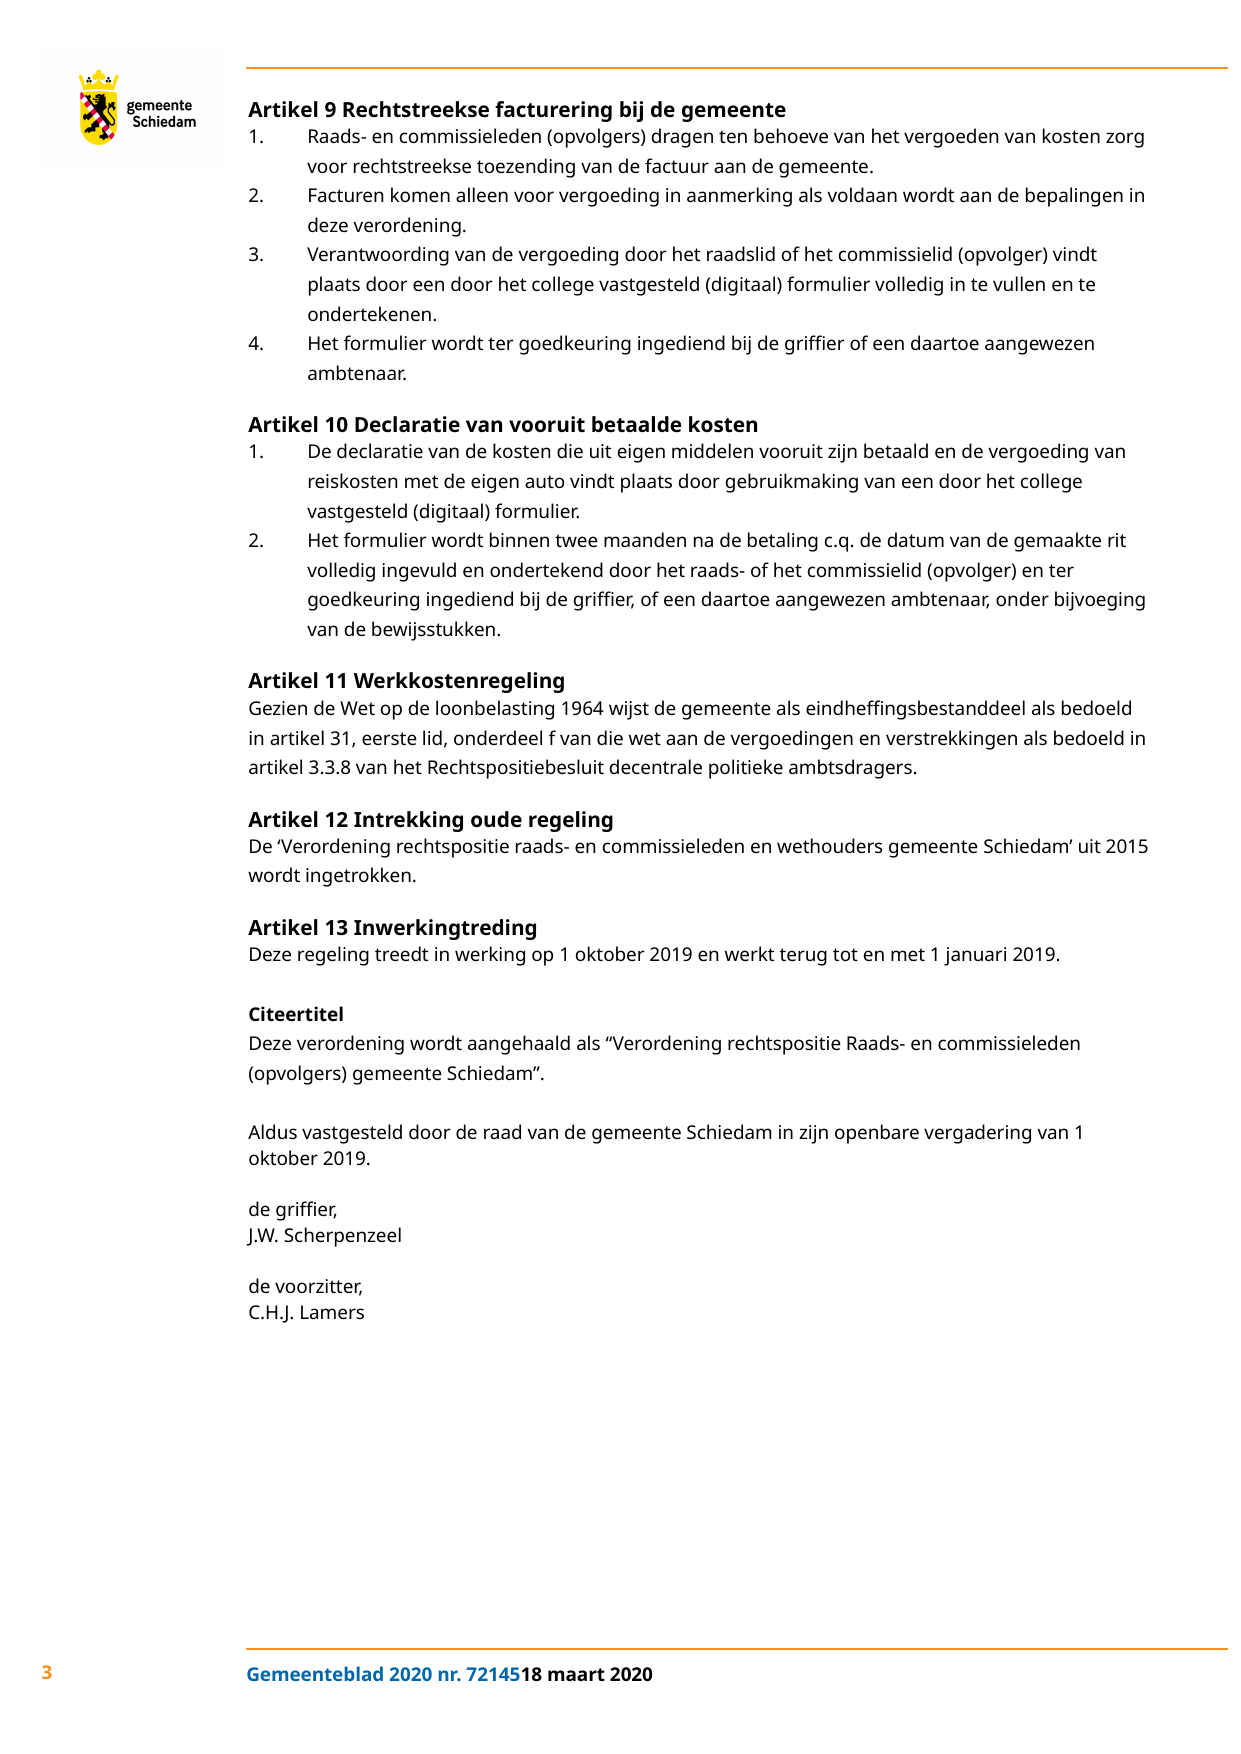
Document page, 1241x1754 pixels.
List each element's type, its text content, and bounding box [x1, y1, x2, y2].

text Artikel 10 Declaratie van vooruit betaalde kosten [248, 410, 1152, 439]
text C.H.J. Lamers [248, 1299, 1152, 1325]
text de voorzitter, [248, 1273, 1152, 1299]
text J.W. Scherpenzeel [248, 1222, 1152, 1248]
text Citeertitel [248, 1001, 1152, 1026]
text de griffier, [248, 1196, 1152, 1222]
text Aldus vastgesteld door de raad van de gemeente Schiedam in zijn openbare vergadering van 1 oktober 2019. [248, 1119, 1152, 1171]
text Artikel 12 Intrekking oude regeling [248, 805, 1152, 833]
picture [41, 47, 231, 172]
list De declaratie van de kosten die uit eigen middelen vooruit zijn betaald en de vergoeding van reiskosten met de eigen auto vindt plaats door gebruikmaking van een door het college vastgesteld (digitaal) formulier. [248, 439, 1152, 524]
list Raads- en commissieleden (opvolgers) dragen ten behoeve van het vergoeden van kosten zorg voor rechtstreekse toezending van de factuur aan de gemeente. [248, 123, 1152, 178]
text De ‘Verordening rechtspositie raads- en commissieleden en wethouders gemeente Schiedam’ uit 2015 wordt ingetrokken. [248, 833, 1152, 888]
list Verantwoording van de vergoeding door het raadslid of het commissielid (opvolger) vindt plaats door een door het college vastgesteld (digitaal) formulier volledig in te vullen en te ondertekenen. [248, 242, 1152, 326]
text Gezien de Wet op de loonbelasting 1964 wijst de gemeente als eindheffingsbestanddeel als bedoeld in artikel 31, eerste lid, onderdeel f van die wet aan de vergoedingen en verstrekkingen als bedoeld in artikel 3.3.8 van het Rechtspositiebesluit decentrale politieke ambtsdragers. [248, 695, 1152, 780]
list Het formulier wordt ter goedkeuring ingediend bij de griffier of een daartoe aangewezen ambtenaar. [248, 330, 1152, 386]
text Deze regeling treedt in werking op 1 oktober 2019 en werkt terug tot en met 1 januari 2019. [248, 942, 1152, 967]
text Artikel 11 Werkkostenregeling [248, 667, 1152, 695]
list Facturen komen alleen voor vergoeding in aanmerking als voldaan wordt aan de bepalingen in deze verordening. [248, 182, 1152, 238]
text Artikel 13 Inwerkingtreding [248, 913, 1152, 942]
text Artikel 9 Rechtstreekse facturering bij de gemeente [248, 95, 1152, 123]
text Deze verordening wordt aangehaald als “Verordening rechtspositie Raads- en commissieleden (opvolgers) gemeente Schiedam”. [248, 1030, 1152, 1086]
list Het formulier wordt binnen twee maanden na de betaling c.q. de datum van de gemaakte rit volledig ingevuld en ondertekend door het raads- of het commissielid (opvolger) en ter goedkeuring ingediend bij de griffier, of een daartoe aangewezen ambtenaar, onder bijvoeging van de bewijsstukken. [248, 527, 1152, 642]
